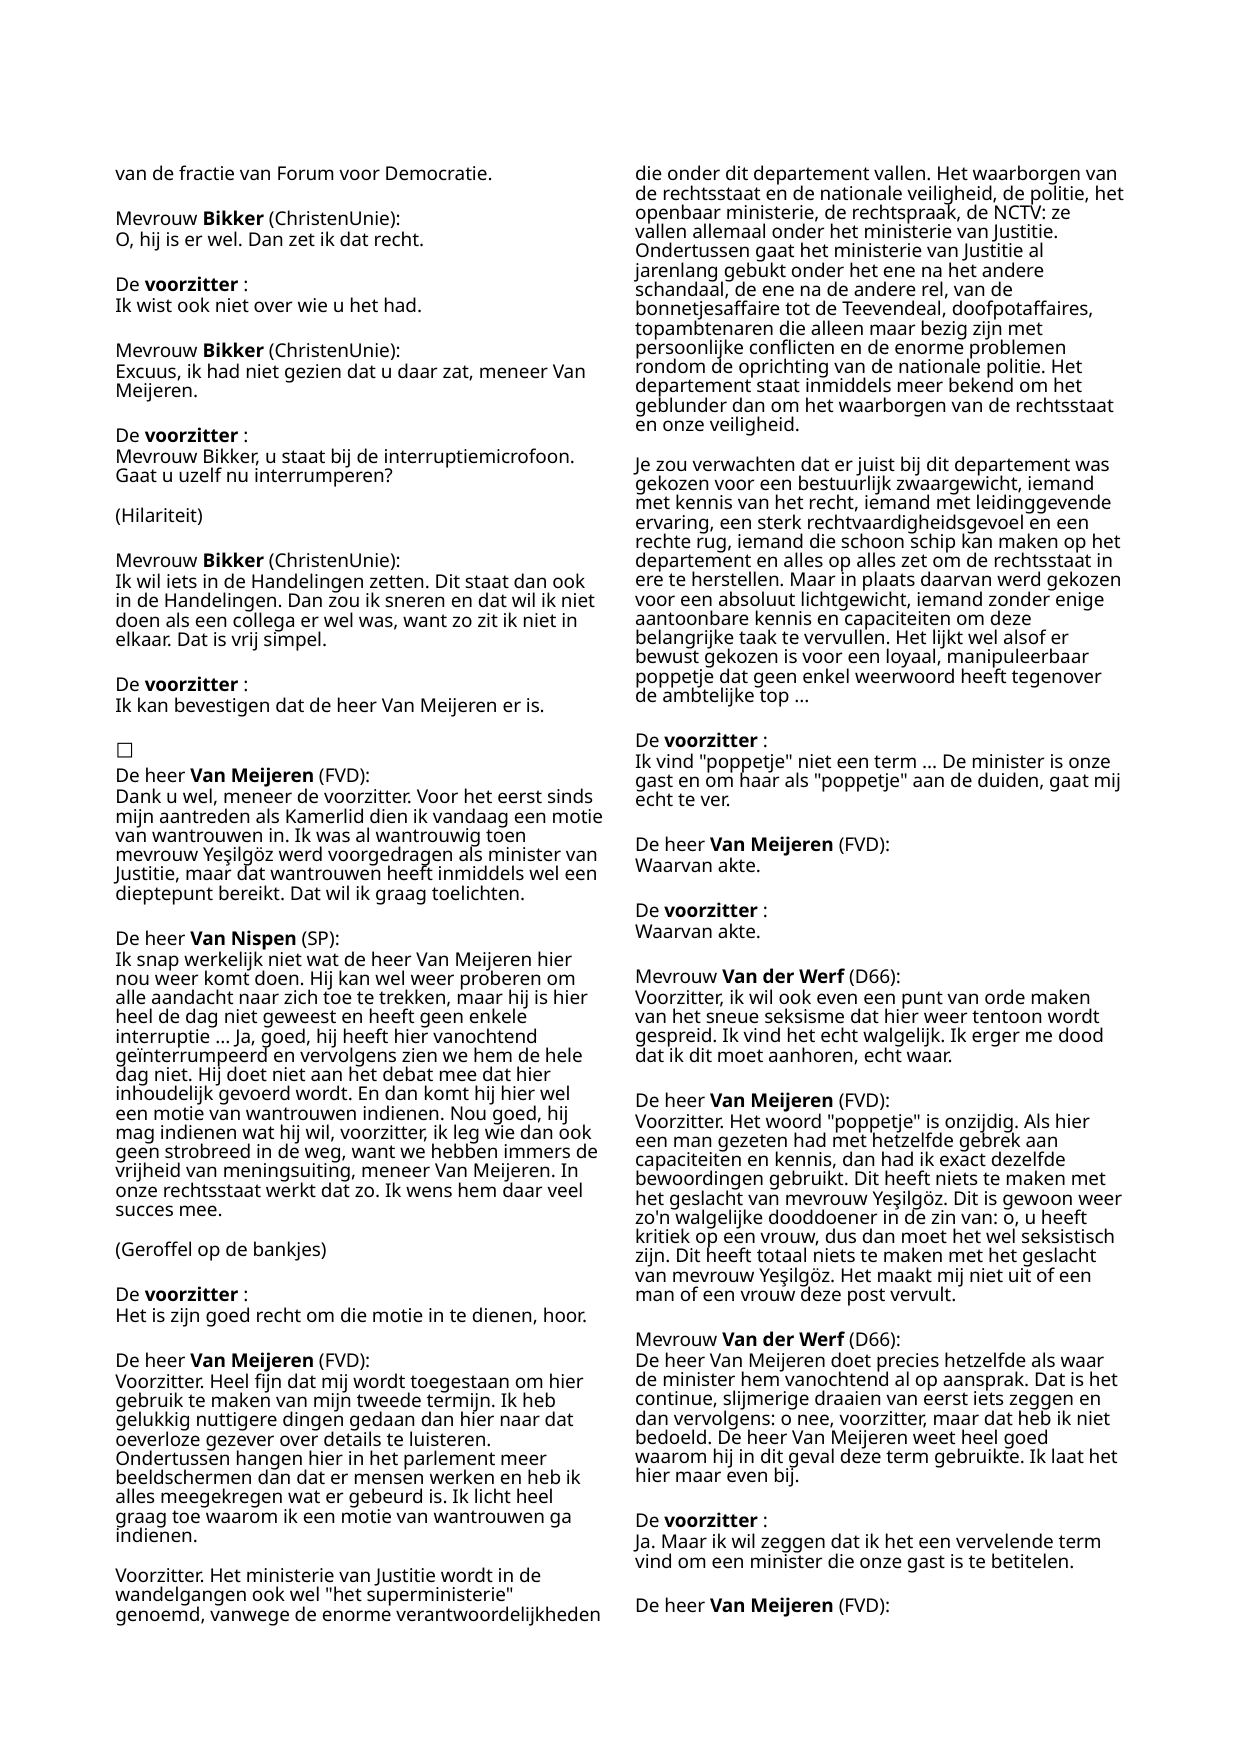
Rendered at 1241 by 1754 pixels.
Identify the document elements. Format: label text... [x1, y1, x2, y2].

text Ik wist ook niet over wie u het had. [115, 297, 605, 316]
text De voorzitter : [635, 1508, 1125, 1533]
text Ik wil iets in de Handelingen zetten. Dit staat dan ook in de Handelingen. Dan zou ik sneren en dat wil ik niet doen als een collega er wel was, want zo zit ik niet in elkaar. Dat is vrij simpel. [115, 573, 605, 650]
text Mevrouw Van der Werf (D66): [635, 1326, 1125, 1352]
text Ik vind "poppetje" niet een term ... De minister is onze gast en om haar als "poppetje" aan de duiden, gaat mij echt te ver. [635, 753, 1125, 811]
text ⬜ [115, 737, 605, 763]
text Voorzitter, ik wil ook even een punt van orde maken van het sneue seksisme dat hier weer tentoon wordt gespreid. Ik vind het echt walgelijk. Ik erger me dood dat ik dit moet aanhoren, echt waar. [635, 989, 1125, 1066]
text O, hij is er wel. Dan zet ik dat recht. [115, 231, 605, 250]
text De heer Van Nispen (SP): [115, 925, 605, 951]
text (Hilariteit) [115, 507, 605, 527]
text De voorzitter : [635, 727, 1125, 753]
text De heer Van Meijeren (FVD): [635, 832, 1125, 857]
text Mevrouw Bikker (ChristenUnie): [115, 337, 605, 363]
text Dank u wel, meneer de voorzitter. Voor het eerst sinds mijn aantreden als Kamerlid dien ik vandaag een motie van wantrouwen in. Ik was al wantrouwig toen mevrouw Yeşilgöz werd voorgedragen als minister van Justitie, maar dat wantrouwen heeft inmiddels wel een dieptepunt bereikt. Dat wil ik graag toelichten. [115, 788, 605, 904]
text Je zou verwachten dat er juist bij dit departement was gekozen voor een bestuurlijk zwaargewicht, iemand met kennis van het recht, iemand met leidinggevende ervaring, een sterk rechtvaardigheidsgevoel en een rechte rug, iemand die schoon schip kan maken op het departement en alles op alles zet om de rechtsstaat in ere te herstellen. Maar in plaats daarvan werd gekozen voor een absoluut lichtgewicht, iemand zonder enige aantoonbare kennis en capaciteiten om deze belangrijke taak te vervullen. Het lijkt wel alsof er bewust gekozen is voor een loyaal, manipuleerbaar poppetje dat geen enkel weerwoord heeft tegenover de ambtelijke top ... [635, 456, 1125, 706]
text De heer Van Meijeren (FVD): [115, 763, 605, 788]
text Voorzitter. Heel fijn dat mij wordt toegestaan om hier gebruik te maken van mijn tweede termijn. Ik heb gelukkig nuttigere dingen gedaan dan hier naar dat oeverloze gezever over details te luisteren. Ondertussen hangen hier in het parlement meer beeldschermen dan dat er mensen werken en heb ik alles meegekregen wat er gebeurd is. Ik licht heel graag toe waarom ik een motie van wantrouwen ga indienen. [115, 1373, 605, 1546]
text Mevrouw Bikker (ChristenUnie): [115, 547, 605, 573]
text Mevrouw Bikker (ChristenUnie): [115, 205, 605, 231]
text De heer Van Meijeren (FVD): [635, 1087, 1125, 1113]
text De voorzitter : [635, 897, 1125, 923]
text Voorzitter. Het woord "poppetje" is onzijdig. Als hier een man gezeten had met hetzelfde gebrek aan capaciteiten en kennis, dan had ik exact dezelfde bewoordingen gebruikt. Dit heeft niets te maken met het geslacht van mevrouw Yeşilgöz. Dit is gewoon weer zo'n walgelijke dooddoener in de zin van: o, u heeft kritiek op een vrouw, dus dan moet het wel seksistisch zijn. Dit heeft totaal niets te maken met het geslacht van mevrouw Yeşilgöz. Het maakt mij niet uit of een man of een vrouw deze post vervult. [635, 1113, 1125, 1305]
text die onder dit departement vallen. Het waarborgen van de rechtsstaat en de nationale veiligheid, de politie, het openbaar ministerie, de rechtspraak, de NCTV: ze vallen allemaal onder het ministerie van Justitie. Ondertussen gaat het ministerie van Justitie al jarenlang gebukt onder het ene na het andere schandaal, de ene na de andere rel, van de bonnetjesaffaire tot de Teevendeal, doofpotaffaires, topambtenaren die alleen maar bezig zijn met persoonlijke conflicten en de enorme problemen rondom de oprichting van de nationale politie. Het departement staat inmiddels meer bekend om het geblunder dan om het waarborgen van de rechtsstaat en onze veiligheid. [635, 165, 1125, 435]
text De voorzitter : [115, 422, 605, 448]
text Mevrouw Van der Werf (D66): [635, 963, 1125, 989]
text De voorzitter : [115, 671, 605, 697]
text (Geroffel op de bankjes) [115, 1241, 605, 1260]
text van de fractie van Forum voor Democratie. [115, 165, 605, 184]
text Ik snap werkelijk niet wat de heer Van Meijeren hier nou weer komt doen. Hij kan wel weer proberen om alle aandacht naar zich toe te trekken, maar hij is hier heel de dag niet geweest en heeft geen enkele interruptie ... Ja, goed, hij heeft hier vanochtend geïnterrumpeerd en vervolgens zien we hem de hele dag niet. Hij doet niet aan het debat mee dat hier inhoudelijk gevoerd wordt. En dan komt hij hier wel een motie van wantrouwen indienen. Nou goed, hij mag indienen wat hij wil, voorzitter, ik leg wie dan ook geen strobreed in de weg, want we hebben immers de vrijheid van meningsuiting, meneer Van Meijeren. In onze rechtsstaat werkt dat zo. Ik wens hem daar veel succes mee. [115, 951, 605, 1220]
text Ja. Maar ik wil zeggen dat ik het een vervelende term vind om een minister die onze gast is te betitelen. [635, 1533, 1125, 1572]
text De heer Van Meijeren (FVD): [635, 1593, 1125, 1618]
text De voorzitter : [115, 271, 605, 297]
text Waarvan akte. [635, 857, 1125, 877]
text De heer Van Meijeren doet precies hetzelfde als waar de minister hem vanochtend al op aansprak. Dat is het continue, slijmerige draaien van eerst iets zeggen en dan vervolgens: o nee, voorzitter, maar dat heb ik niet bedoeld. De heer Van Meijeren weet heel goed waarom hij in dit geval deze term gebruikte. Ik laat het hier maar even bij. [635, 1352, 1125, 1487]
text De voorzitter : [115, 1281, 605, 1307]
text Mevrouw Bikker, u staat bij de interruptiemicrofoon. Gaat u uzelf nu interrumperen? [115, 448, 605, 486]
text Het is zijn goed recht om die motie in te dienen, hoor. [115, 1307, 605, 1326]
text Ik kan bevestigen dat de heer Van Meijeren er is. [115, 697, 605, 716]
text Excuus, ik had niet gezien dat u daar zat, meneer Van Meijeren. [115, 363, 605, 401]
text Voorzitter. Het ministerie van Justitie wordt in de wandelgangen ook wel "het superministerie" genoemd, vanwege de enorme verantwoordelijkheden [115, 1567, 605, 1625]
text Waarvan akte. [635, 923, 1125, 942]
text De heer Van Meijeren (FVD): [115, 1347, 605, 1373]
